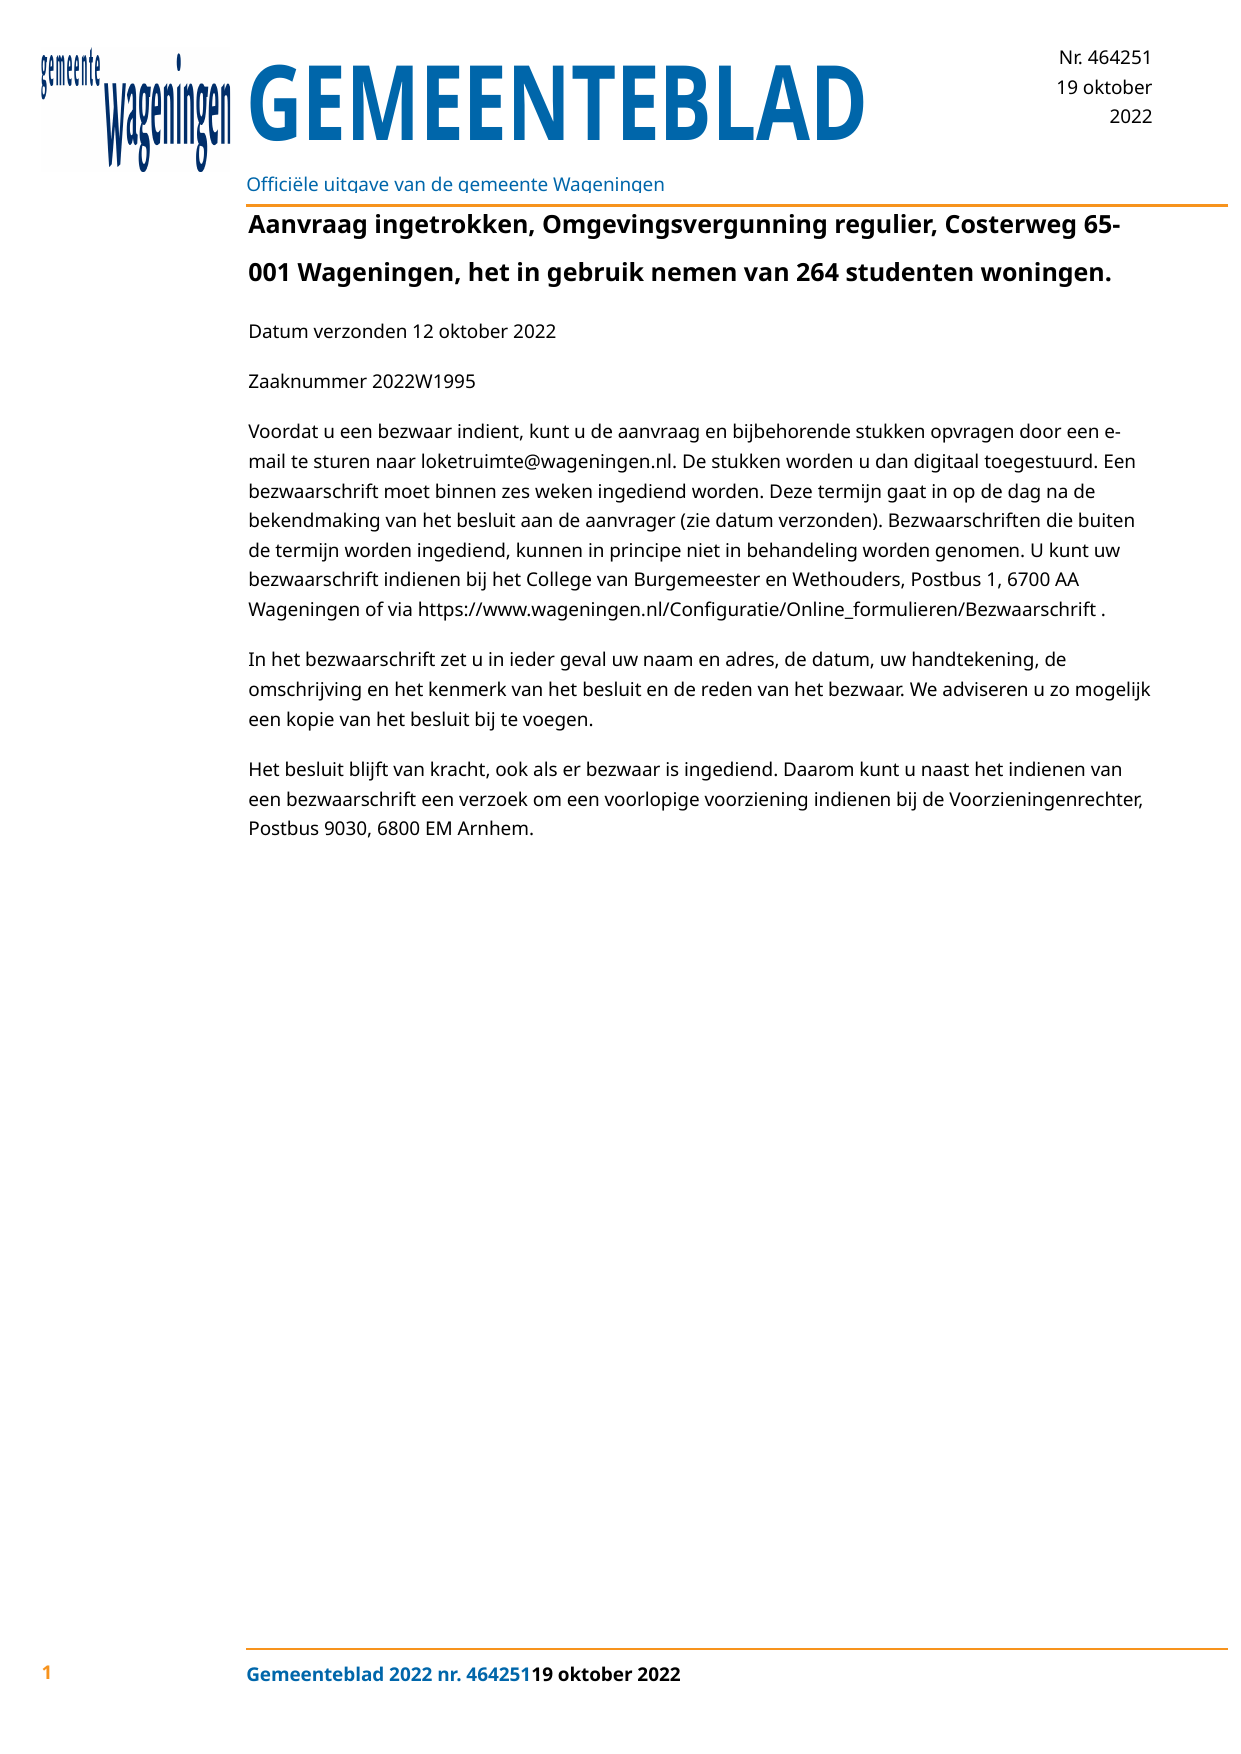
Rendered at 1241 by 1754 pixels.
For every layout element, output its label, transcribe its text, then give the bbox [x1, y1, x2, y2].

text In het bezwaarschrift zet u in ieder geval uw naam en adres, de datum, uw handtekening, de omschrijving en het kenmerk van het besluit en de reden van het bezwaar. We adviseren u zo mogelijk een kopie van het besluit bij te voegen. [248, 647, 1152, 732]
picture [41, 47, 231, 172]
text Voordat u een bezwaar indient, kunt u de aanvraag en bijbehorende stukken opvragen door een e-mail te sturen naar loketruimte@wageningen.nl. De stukken worden u dan digitaal toegestuurd. Een bezwaarschrift moet binnen zes weken ingediend worden. Deze termijn gaat in op de dag na de bekendmaking van het besluit aan de aanvrager (zie datum verzonden). Bezwaarschriften die buiten de termijn worden ingediend, kunnen in principe niet in behandeling worden genomen. U kunt uw bezwaarschrift indienen bij het College van Burgemeester en Wethouders, Postbus 1, 6700 AA Wageningen of via https://www.wageningen.nl/Configuratie/Online_formulieren/Bezwaarschrift . [248, 419, 1152, 622]
text Datum verzonden 12 oktober 2022 [248, 318, 1152, 344]
text Het besluit blijft van kracht, ook als er bezwaar is ingediend. Daarom kunt u naast het indienen van een bezwaarschrift een verzoek om een voorlopige voorziening indienen bij de Voorzieningenrechter, Postbus 9030, 6800 EM Arnhem. [248, 756, 1152, 841]
text Zaaknummer 2022W1995 [248, 368, 1152, 394]
text Aanvraag ingetrokken, Omgevingsvergunning regulier, Costerweg 65-001 Wageningen, het in gebruik nemen van 264 studenten woningen. [248, 207, 1152, 288]
